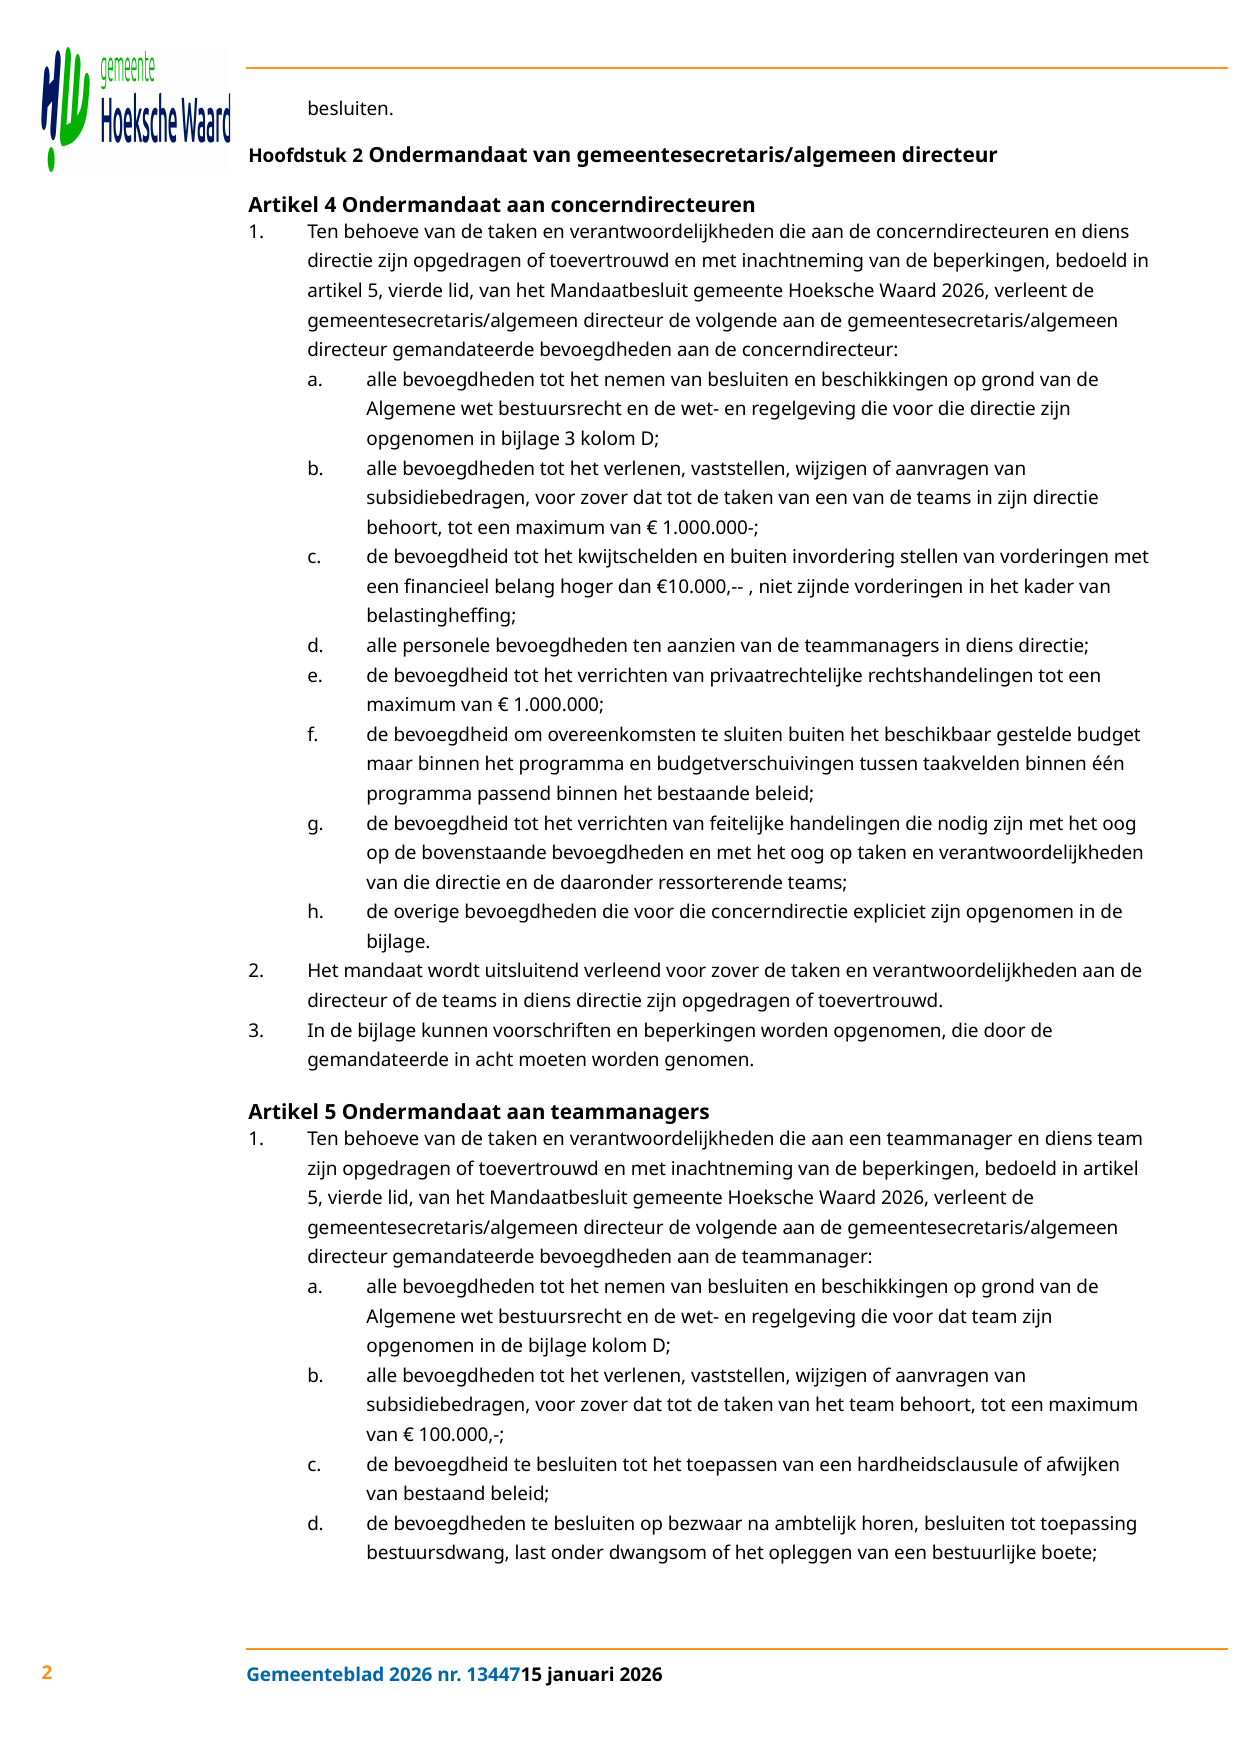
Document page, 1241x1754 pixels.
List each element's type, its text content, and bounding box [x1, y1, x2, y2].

text Artikel 5 Ondermandaat aan teammanagers [248, 1097, 1152, 1125]
list de bevoegdheid tot het verrichten van privaatrechtelijke rechtshandelingen tot een maximum van € 1.000.000; [307, 662, 1152, 717]
list Ten behoeve van de taken en verantwoordelijkheden die aan de concerndirecteuren en diens directie zijn opgedragen of toevertrouwd en met inachtneming van de beperkingen, bedoeld in artikel 5, vierde lid, van het Mandaatbesluit gemeente Hoeksche Waard 2026, verleent de gemeentesecretaris/algemeen directeur de volgende aan de gemeentesecretaris/algemeen directeur gemandateerde bevoegdheden aan de concerndirecteur: [248, 218, 1152, 362]
list de bevoegdheid te besluiten tot het toepassen van een hardheidsclausule of afwijken van bestaand beleid; [307, 1451, 1152, 1506]
list Ten behoeve van de taken en verantwoordelijkheden die aan een teammanager en diens team zijn opgedragen of toevertrouwd en met inachtneming van de beperkingen, bedoeld in artikel 5, vierde lid, van het Mandaatbesluit gemeente Hoeksche Waard 2026, verleent de gemeentesecretaris/algemeen directeur de volgende aan de gemeentesecretaris/algemeen directeur gemandateerde bevoegdheden aan de teammanager: [248, 1125, 1152, 1269]
list de bevoegdheid tot het kwijtschelden en buiten invordering stellen van vorderingen met een financieel belang hoger dan €10.000,-- , niet zijnde vorderingen in het kader van belastingheffing; [307, 543, 1152, 628]
list alle bevoegdheden tot het verlenen, vaststellen, wijzigen of aanvragen van subsidiebedragen, voor zover dat tot de taken van het team behoort, tot een maximum van € 100.000,-; [307, 1362, 1152, 1447]
list de bevoegdheden te besluiten op bezwaar na ambtelijk horen, besluiten tot toepassing bestuursdwang, last onder dwangsom of het opleggen van een bestuurlijke boete; [307, 1510, 1152, 1565]
list besluiten. [248, 95, 1152, 121]
list In de bijlage kunnen voorschriften en beperkingen worden opgenomen, die door de gemandateerde in acht moeten worden genomen. [248, 1017, 1152, 1072]
list alle personele bevoegdheden ten aanzien van de teammanagers in diens directie; [307, 632, 1152, 658]
list alle bevoegdheden tot het verlenen, vaststellen, wijzigen of aanvragen van subsidiebedragen, voor zover dat tot de taken van een van de teams in zijn directie behoort, tot een maximum van € 1.000.000-; [307, 455, 1152, 540]
list de bevoegdheid tot het verrichten van feitelijke handelingen die nodig zijn met het oog op de bovenstaande bevoegdheden en met het oog op taken en verantwoordelijkheden van die directie en de daaronder ressorterende teams; [307, 810, 1152, 895]
list alle bevoegdheden tot het nemen van besluiten en beschikkingen op grond van de Algemene wet bestuursrecht en de wet- en regelgeving die voor dat team zijn opgenomen in de bijlage kolom D; [307, 1273, 1152, 1358]
list Het mandaat wordt uitsluitend verleend voor zover de taken en verantwoordelijkheden aan de directeur of de teams in diens directie zijn opgedragen of toevertrouwd. [248, 958, 1152, 1013]
list alle bevoegdheden tot het nemen van besluiten en beschikkingen op grond van de Algemene wet bestuursrecht en de wet- en regelgeving die voor die directie zijn opgenomen in bijlage 3 kolom D; [307, 366, 1152, 451]
text Artikel 4 Ondermandaat aan concerndirecteuren [248, 190, 1152, 218]
text Hoofdstuk 2 Ondermandaat van gemeentesecretaris/algemeen directeur [248, 140, 1152, 169]
list de overige bevoegdheden die voor die concerndirectie expliciet zijn opgenomen in de bijlage. [307, 898, 1152, 954]
picture [41, 47, 231, 172]
list de bevoegdheid om overeenkomsten te sluiten buiten het beschikbaar gestelde budget maar binnen het programma en budgetverschuivingen tussen taakvelden binnen één programma passend binnen het bestaande beleid; [307, 721, 1152, 806]
